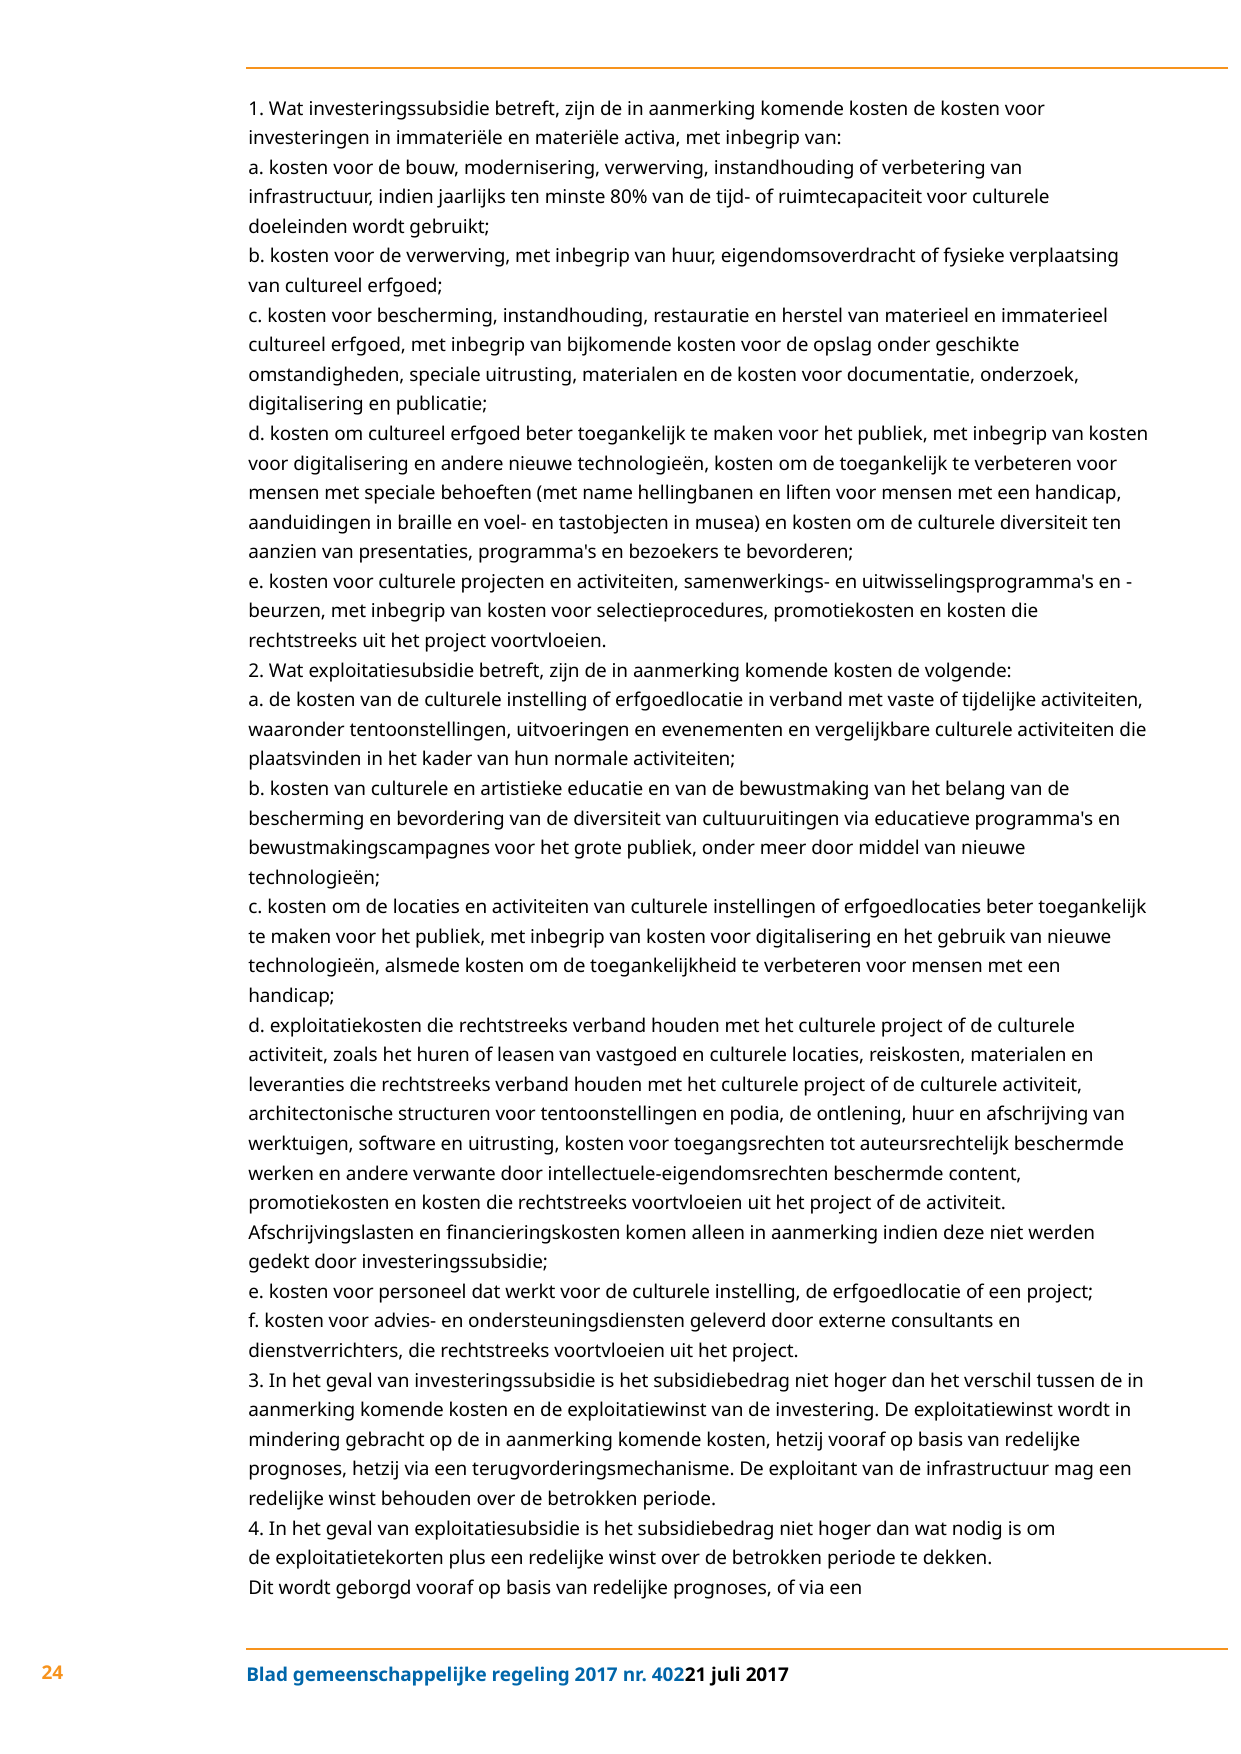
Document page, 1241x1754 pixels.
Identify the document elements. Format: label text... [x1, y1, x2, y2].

text f. kosten voor advies- en ondersteuningsdiensten geleverd door externe consultants en dienstverrichters, die rechtstreeks voortvloeien uit het project. [248, 1308, 1152, 1363]
text 1. Wat investeringssubsidie betreft, zijn de in aanmerking komende kosten de kosten voor investeringen in immateriële en materiële activa, met inbegrip van: [248, 95, 1152, 150]
text de exploitatietekorten plus een redelijke winst over de betrokken periode te dekken. [248, 1544, 1152, 1570]
text d. kosten om cultureel erfgoed beter toegankelijk te maken voor het publiek, met inbegrip van kosten voor digitalisering en andere nieuwe technologieën, kosten om de toegankelijk te verbeteren voor mensen met speciale behoeften (met name hellingbanen en liften voor mensen met een handicap, aanduidingen in braille en voel- en tastobjecten in musea) en kosten om de culturele diversiteit ten aanzien van presentaties, programma's en bezoekers te bevorderen; [248, 420, 1152, 564]
text c. kosten voor bescherming, instandhouding, restauratie en herstel van materieel en immaterieel cultureel erfgoed, met inbegrip van bijkomende kosten voor de opslag onder geschikte omstandigheden, speciale uitrusting, materialen en de kosten voor documentatie, onderzoek, digitalisering en publicatie; [248, 302, 1152, 416]
text 2. Wat exploitatiesubsidie betreft, zijn de in aanmerking komende kosten de volgende: [248, 657, 1152, 683]
text a. de kosten van de culturele instelling of erfgoedlocatie in verband met vaste of tijdelijke activiteiten, waaronder tentoonstellingen, uitvoeringen en evenementen en vergelijkbare culturele activiteiten die plaatsvinden in het kader van hun normale activiteiten; [248, 686, 1152, 771]
text a. kosten voor de bouw, modernisering, verwerving, instandhouding of verbetering van infrastructuur, indien jaarlijks ten minste 80% van de tijd- of ruimtecapaciteit voor culturele doeleinden wordt gebruikt; [248, 154, 1152, 239]
text Dit wordt geborgd vooraf op basis van redelijke prognoses, of via een [248, 1574, 1152, 1600]
text d. exploitatiekosten die rechtstreeks verband houden met het culturele project of de culturele activiteit, zoals het huren of leasen van vastgoed en culturele locaties, reiskosten, materialen en leveranties die rechtstreeks verband houden met het culturele project of de culturele activiteit, architectonische structuren voor tentoonstellingen en podia, de ontlening, huur en afschrijving van werktuigen, software en uitrusting, kosten voor toegangsrechten tot auteursrechtelijk beschermde werken en andere verwante door intellectuele-eigendomsrechten beschermde content, promotiekosten en kosten die rechtstreeks voortvloeien uit het project of de activiteit. Afschrijvingslasten en financieringskosten komen alleen in aanmerking indien deze niet werden gedekt door investeringssubsidie; [248, 1012, 1152, 1274]
text e. kosten voor personeel dat werkt voor de culturele instelling, de erfgoedlocatie of een project; [248, 1278, 1152, 1304]
text b. kosten voor de verwerving, met inbegrip van huur, eigendomsoverdracht of fysieke verplaatsing van cultureel erfgoed; [248, 243, 1152, 298]
text b. kosten van culturele en artistieke educatie en van de bewustmaking van het belang van de bescherming en bevordering van de diversiteit van cultuuruitingen via educatieve programma's en bewustmakingscampagnes voor het grote publiek, onder meer door middel van nieuwe technologieën; [248, 775, 1152, 890]
picture [41, 47, 231, 172]
text 4. In het geval van exploitatiesubsidie is het subsidiebedrag niet hoger dan wat nodig is om [248, 1515, 1152, 1541]
text c. kosten om de locaties en activiteiten van culturele instellingen of erfgoedlocaties beter toegankelijk te maken voor het publiek, met inbegrip van kosten voor digitalisering en het gebruik van nieuwe technologieën, alsmede kosten om de toegankelijkheid te verbeteren voor mensen met een handicap; [248, 893, 1152, 1008]
text 3. In het geval van investeringssubsidie is het subsidiebedrag niet hoger dan het verschil tussen de in aanmerking komende kosten en de exploitatiewinst van de investering. De exploitatiewinst wordt in mindering gebracht op de in aanmerking komende kosten, hetzij vooraf op basis van redelijke prognoses, hetzij via een terugvorderingsmechanisme. De exploitant van de infrastructuur mag een redelijke winst behouden over de betrokken periode. [248, 1367, 1152, 1511]
text e. kosten voor culturele projecten en activiteiten, samenwerkings- en uitwisselingsprogramma's en -beurzen, met inbegrip van kosten voor selectieprocedures, promotiekosten en kosten die rechtstreeks uit het project voortvloeien. [248, 568, 1152, 653]
